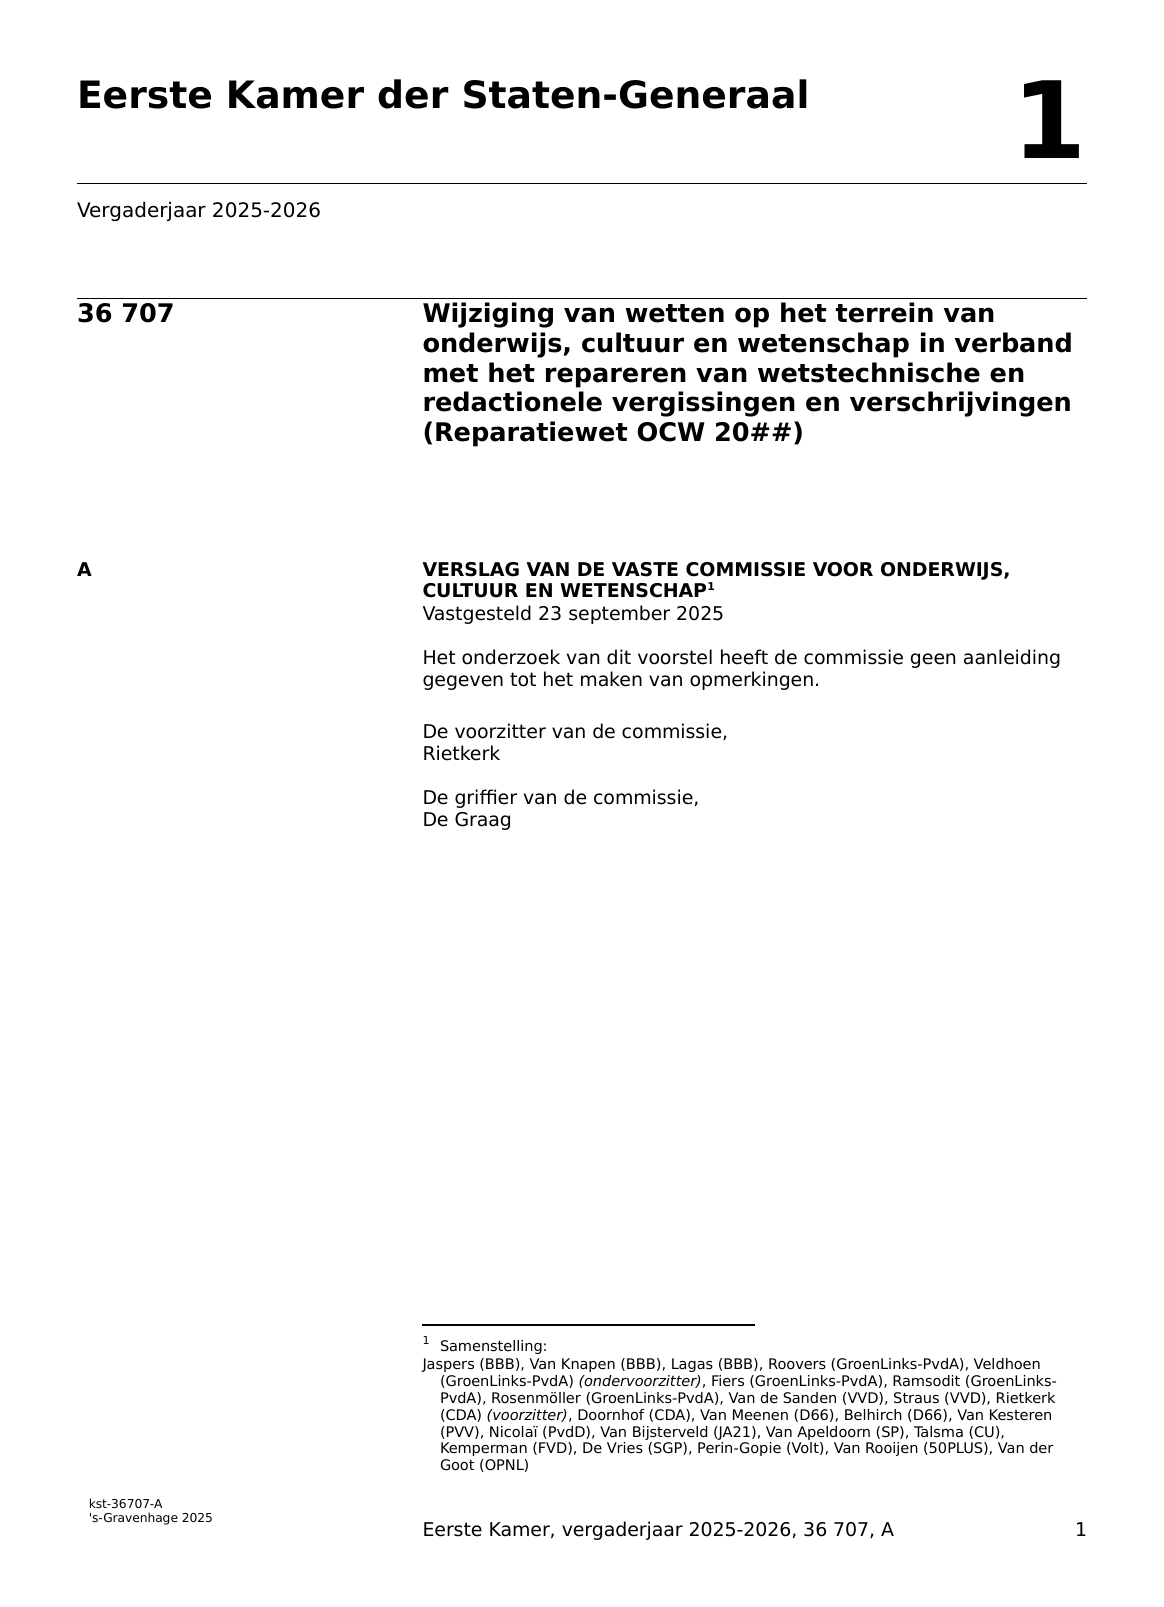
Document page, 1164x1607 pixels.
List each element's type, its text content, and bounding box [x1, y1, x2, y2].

text De voorzitter van de commissie, Rietkerk [422, 721, 1087, 764]
text Samenstelling: [422, 1334, 1087, 1356]
table_header Eerste Kamer der Staten-Generaal [77, 59, 886, 183]
text Het onderzoek van dit voorstel heeft de commissie geen aanleiding gegeven tot het maken van opmerkingen. [422, 647, 1087, 691]
subtitle 36 707 Wijziging van wetten op het terrein van onderwijs, cultuur en wetenschap in verband met het repareren van wetstechnische en redactionele vergissingen en verschrijvingen (Reparatiewet OCW 20##) [77, 299, 1087, 447]
subtitle A VERSLAG VAN DE VASTE COMMISSIE VOOR ONDERWIJS, CULTUUR EN WETENSCHAP [77, 558, 1087, 602]
text Jaspers (BBB), Van Knapen (BBB), Lagas (BBB), Roovers (GroenLinks-PvdA), Veldhoen (GroenLinks-PvdA) (ondervoorzitter), Fiers (GroenLinks-PvdA), Ramsodit (GroenLinks-PvdA), Rosenmöller (GroenLinks-PvdA), Van de Sanden (VVD), Straus (VVD), Rietkerk (CDA) (voorzitter), Doornhof (CDA), Van Meenen (D66), Belhirch (D66), Van Kesteren (PVV), Nicolaï (PvdD), Van Bijsterveld (JA21), Van Apeldoorn (SP), Talsma (CU), Kemperman (FVD), De Vries (SGP), Perin-Gopie (Volt), Van Rooijen (50PLUS), Van der Goot (OPNL) [422, 1356, 1087, 1474]
table_cell Vergaderjaar 2025-2026 [77, 184, 1087, 298]
table_header 1 [886, 59, 1087, 183]
text 's-Gravenhage 2025 [88, 1511, 323, 1525]
text Vastgesteld 23 september 2025 [422, 602, 1087, 624]
text De griffier van de commissie, De Graag [422, 787, 1087, 831]
text kst-36707-A [88, 1497, 323, 1511]
